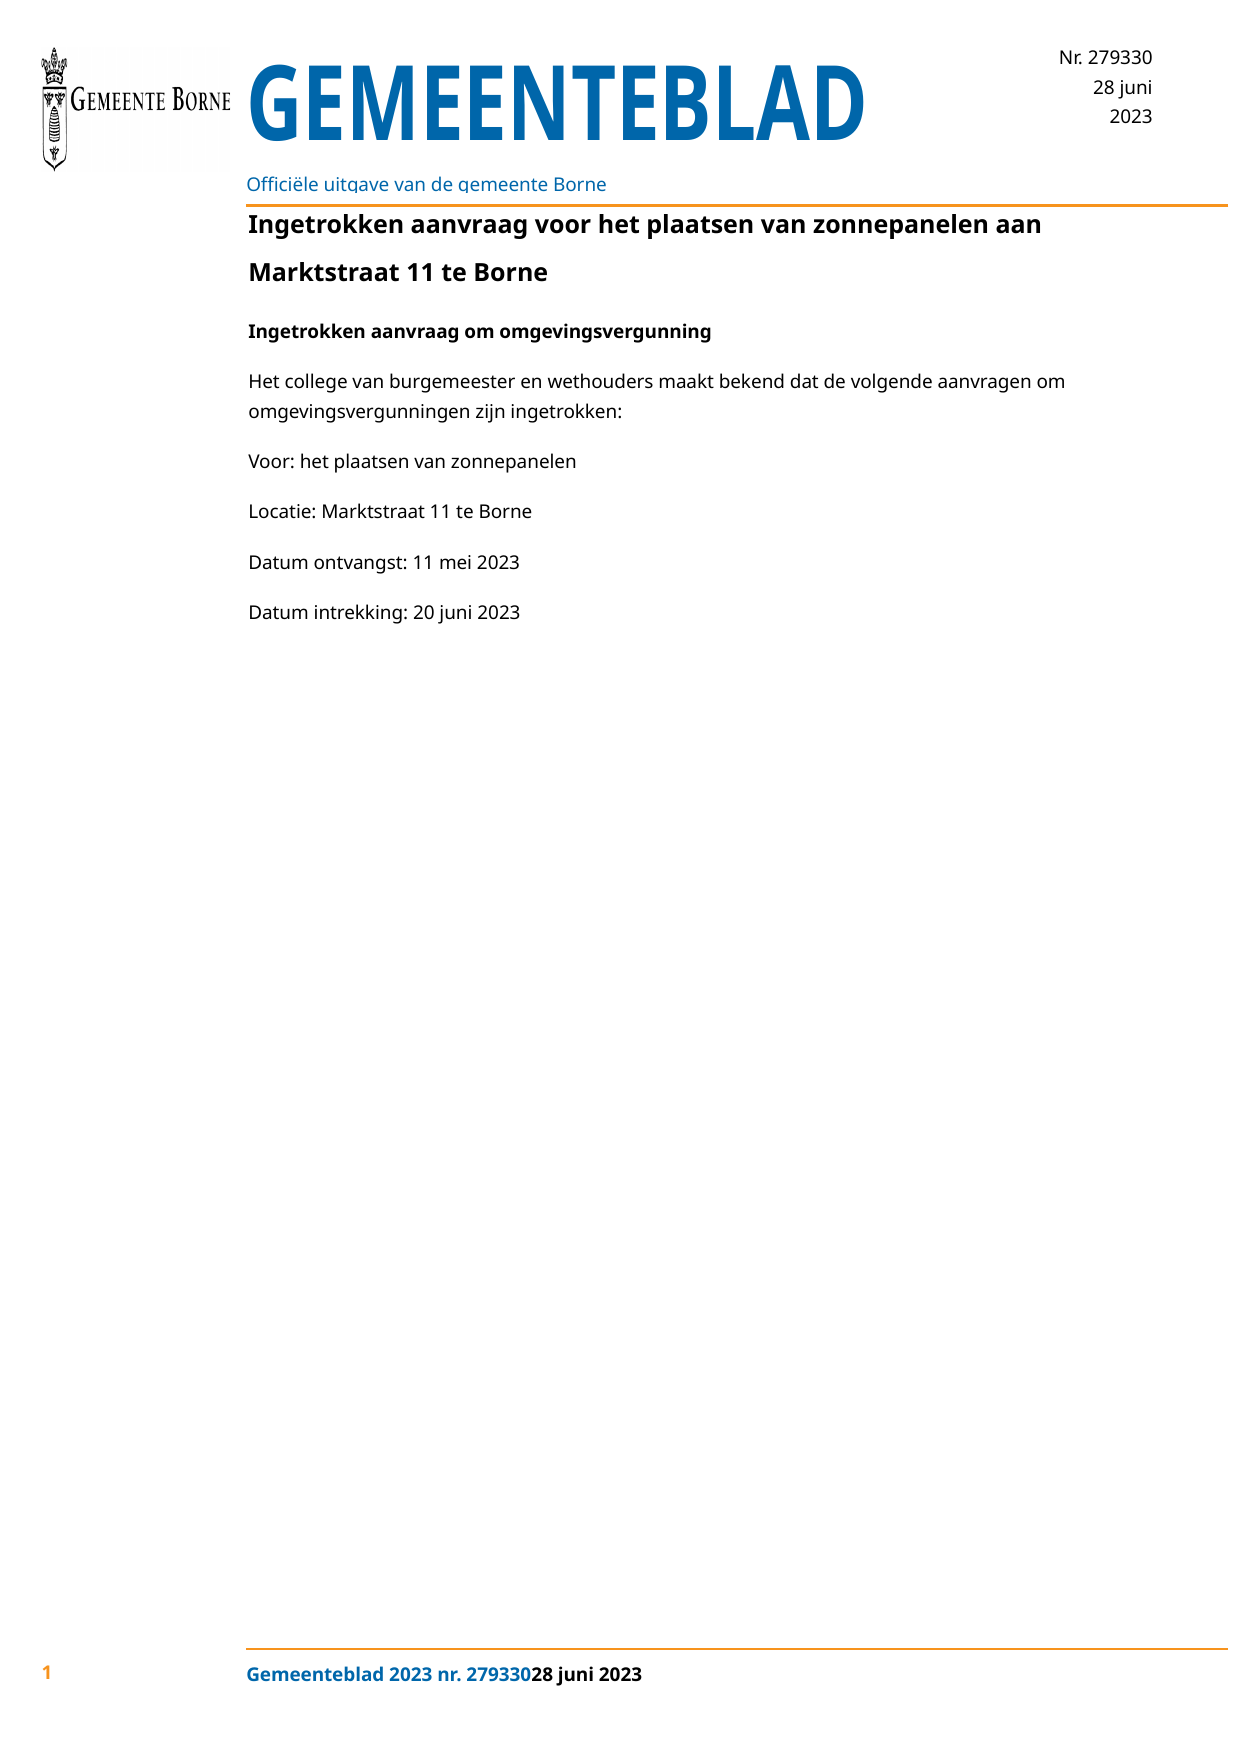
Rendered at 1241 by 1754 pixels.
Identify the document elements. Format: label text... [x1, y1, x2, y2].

text Voor: het plaatsen van zonnepanelen [248, 448, 1152, 474]
text Datum intrekking: 20 juni 2023 [248, 599, 1152, 625]
text Locatie: Marktstraat 11 te Borne [248, 499, 1152, 524]
picture [41, 47, 231, 172]
text Datum ontvangst: 11 mei 2023 [248, 549, 1152, 575]
text Het college van burgemeester en wethouders maakt bekend dat de volgende aanvragen om omgevingsvergunningen zijn ingetrokken: [248, 368, 1152, 424]
text Ingetrokken aanvraag voor het plaatsen van zonnepanelen aan Marktstraat 11 te Borne [248, 207, 1152, 288]
text Ingetrokken aanvraag om omgevingsvergunning [248, 318, 1152, 344]
